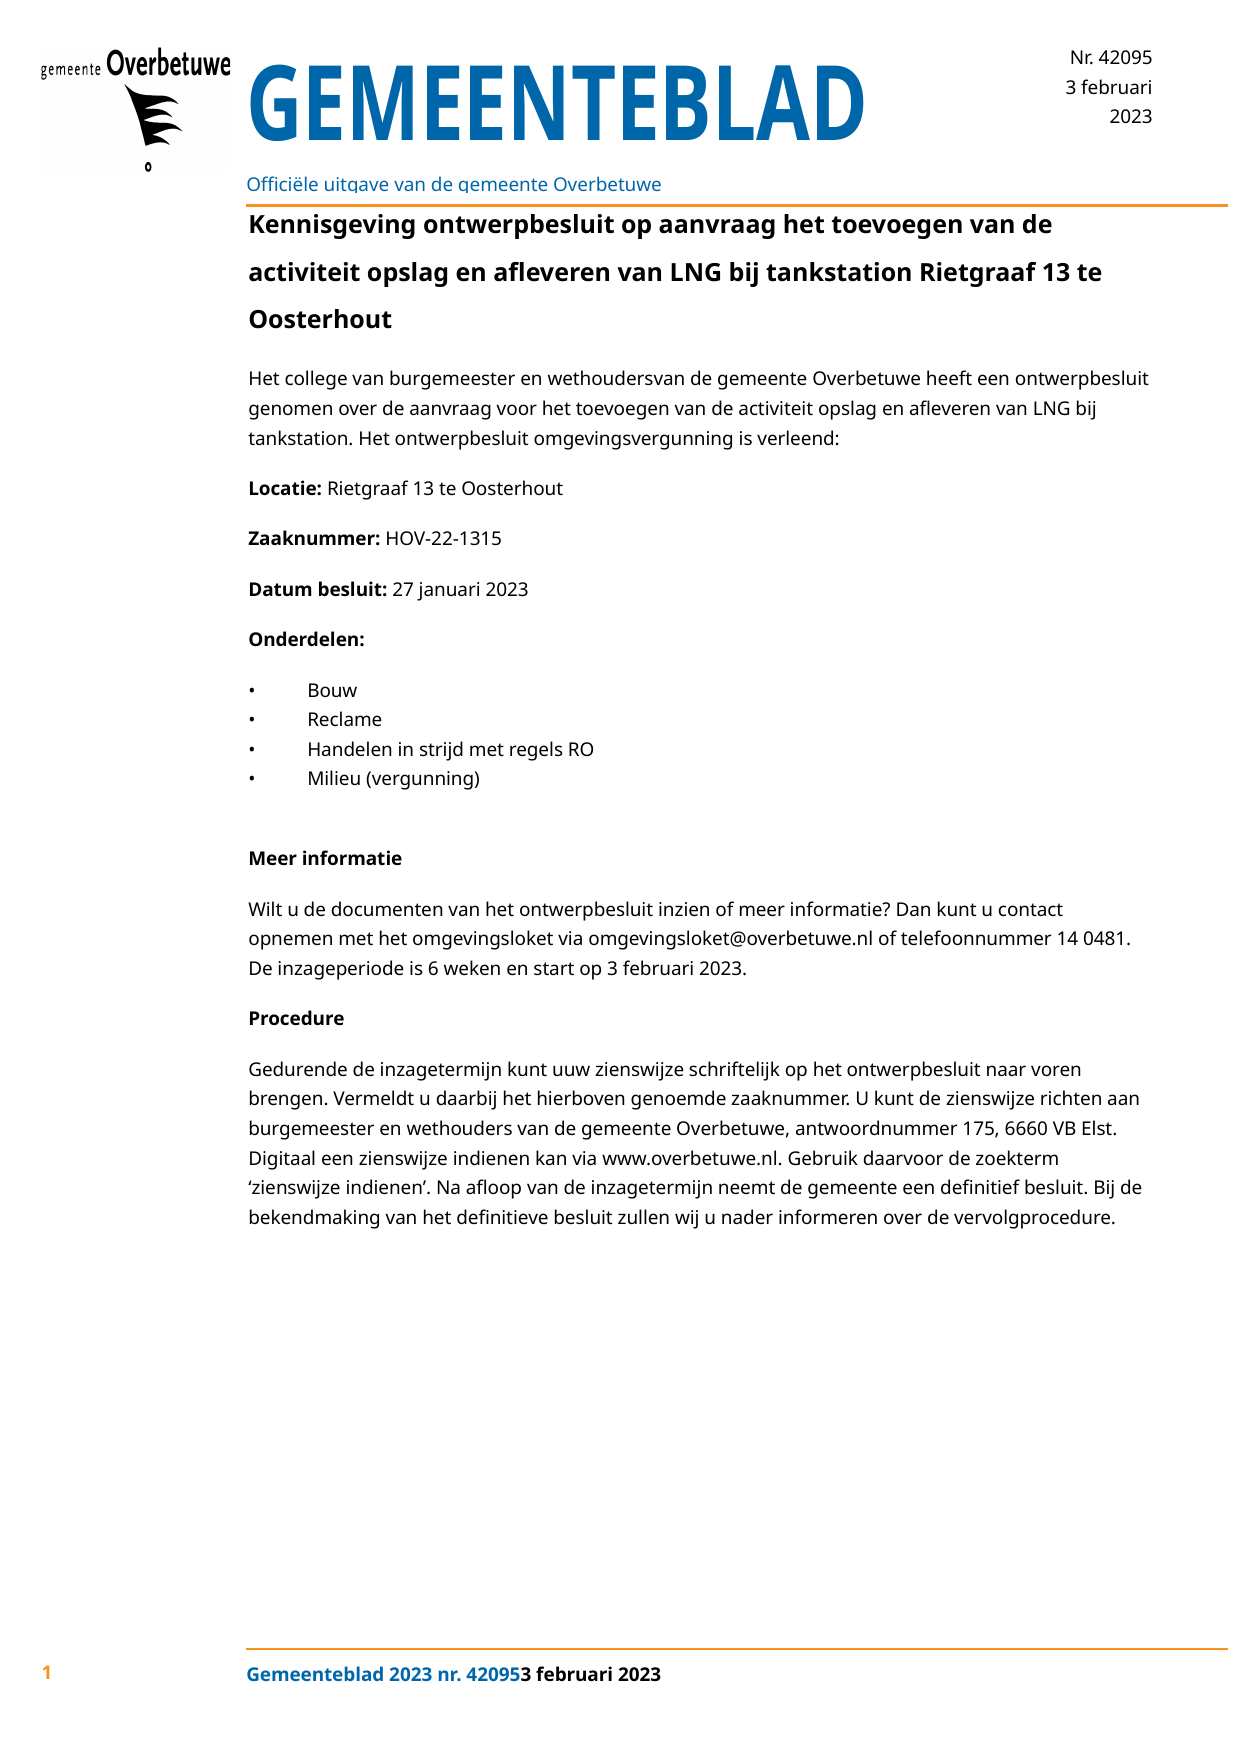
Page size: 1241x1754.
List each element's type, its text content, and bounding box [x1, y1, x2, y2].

text Gedurende de inzagetermijn kunt uuw zienswijze schriftelijk op het ontwerpbesluit naar voren brengen. Vermeldt u daarbij het hierboven genoemde zaaknummer. U kunt de zienswijze richten aan burgemeester en wethouders van de gemeente Overbetuwe, antwoordnummer 175, 6660 VB Elst. Digitaal een zienswijze indienen kan via www.overbetuwe.nl. Gebruik daarvoor de zoekterm ‘zienswijze indienen’. Na afloop van de inzagetermijn neemt de gemeente een definitief besluit. Bij de bekendmaking van het definitieve besluit zullen wij u nader informeren over de vervolgprocedure. [248, 1056, 1152, 1229]
text Procedure [248, 1006, 1152, 1031]
list Bouw [248, 677, 1152, 702]
text Kennisgeving ontwerpbesluit op aanvraag het toevoegen van de activiteit opslag en afleveren van LNG bij tankstation Rietgraaf 13 te Oosterhout [248, 207, 1152, 336]
text Wilt u de documenten van het ontwerpbesluit inzien of meer informatie? Dan kunt u contact opnemen met het omgevingsloket via omgevingsloket@overbetuwe.nl of telefoonnummer 14 0481. De inzageperiode is 6 weken en start op 3 februari 2023. [248, 896, 1152, 981]
picture [41, 47, 231, 172]
text Datum besluit: 27 januari 2023 [248, 576, 1152, 602]
list Reclame [248, 706, 1152, 732]
text Het college van burgemeester en wethoudersvan de gemeente Overbetuwe heeft een ontwerpbesluit genomen over de aanvraag voor het toevoegen van de activiteit opslag en afleveren van LNG bij tankstation. Het ontwerpbesluit omgevingsvergunning is verleend: [248, 366, 1152, 450]
list Handelen in strijd met regels RO [248, 736, 1152, 762]
list Milieu (vergunning) [248, 766, 1152, 791]
text Onderdelen: [248, 626, 1152, 652]
text Zaaknummer: HOV-22-1315 [248, 526, 1152, 551]
text Meer informatie [248, 846, 1152, 871]
text Locatie: Rietgraaf 13 te Oosterhout [248, 475, 1152, 501]
